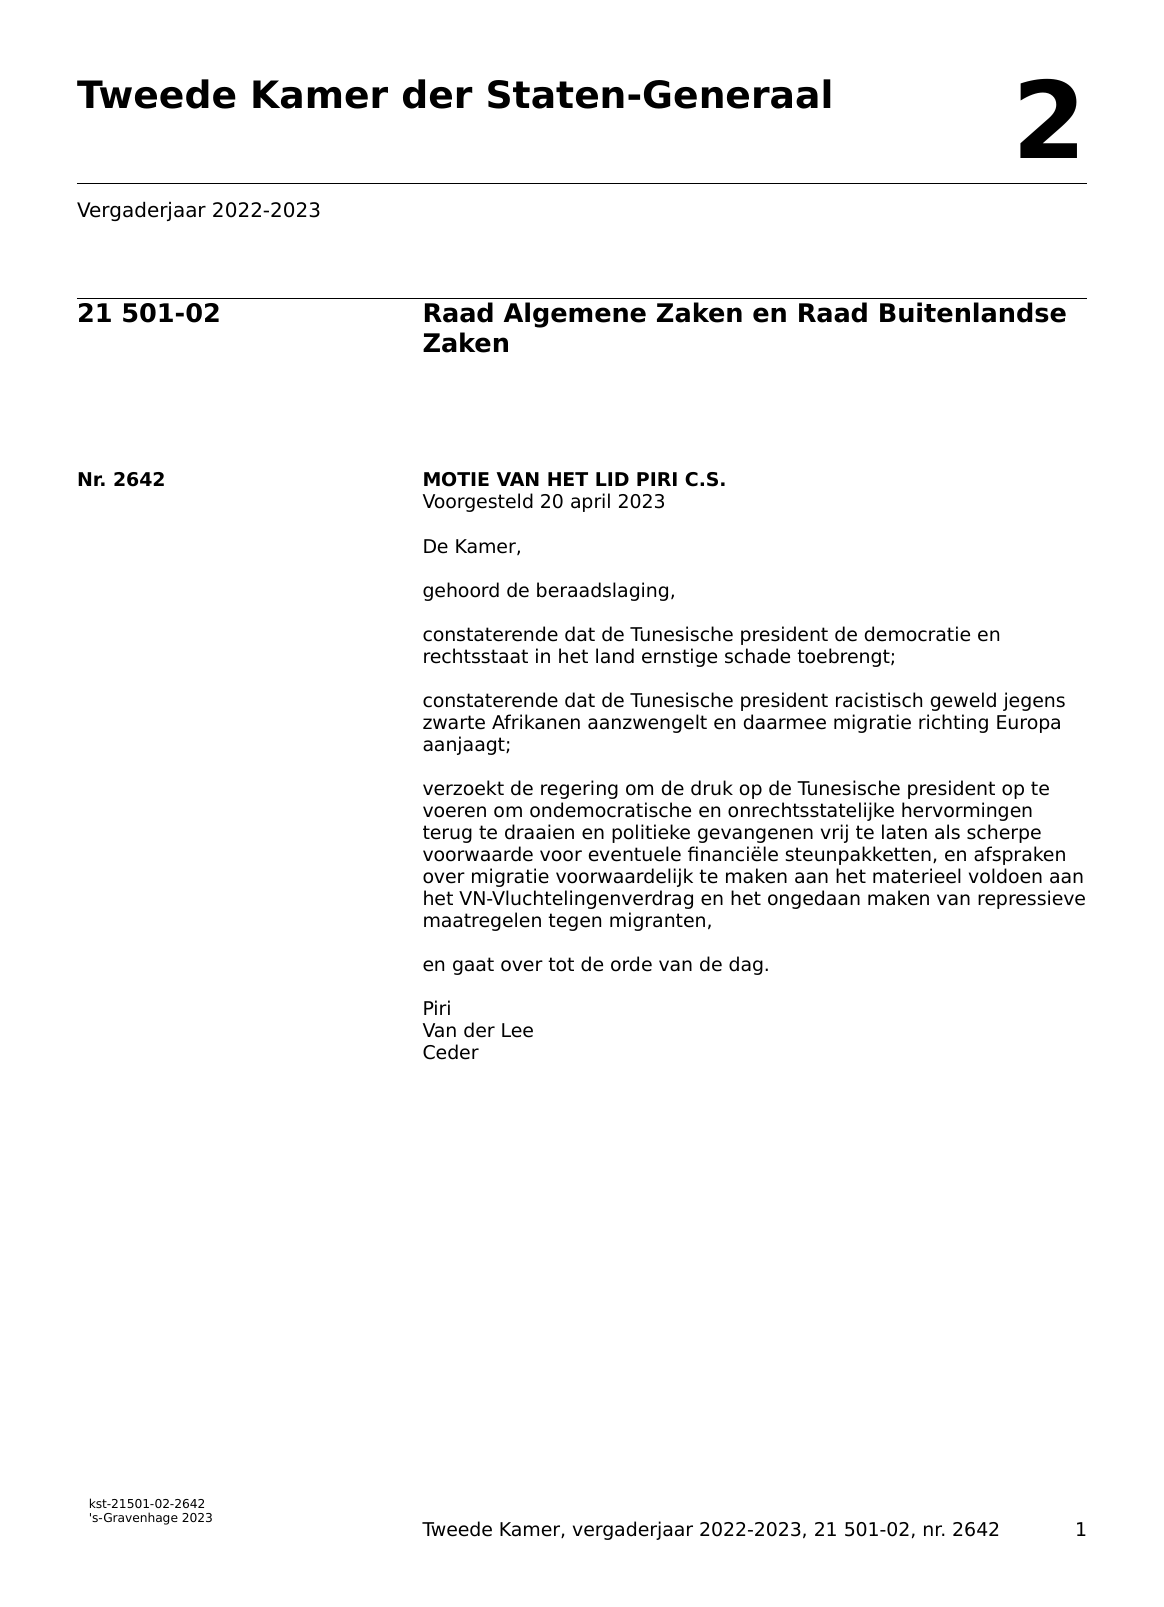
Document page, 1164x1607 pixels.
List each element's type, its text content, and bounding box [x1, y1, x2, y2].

text Ceder [422, 1042, 1087, 1064]
table_cell Vergaderjaar 2022-2023 [77, 184, 1087, 298]
text constaterende dat de Tunesische president racistisch geweld jegens zwarte Afrikanen aanzwengelt en daarmee migratie richting Europa aanjaagt; [422, 690, 1087, 756]
text kst-21501-02-2642 [88, 1497, 323, 1511]
text 's-Gravenhage 2023 [88, 1511, 323, 1525]
text en gaat over tot de orde van de dag. [422, 954, 1087, 976]
subtitle Nr. 2642 MOTIE VAN HET LID PIRI C.S. [77, 469, 1087, 491]
text constaterende dat de Tunesische president de democratie en rechtsstaat in het land ernstige schade toebrengt; [422, 624, 1087, 668]
table_header 2 [886, 59, 1087, 183]
text verzoekt de regering om de druk op de Tunesische president op te voeren om ondemocratische en onrechtsstatelijke hervormingen terug te draaien en politieke gevangenen vrij te laten als scherpe voorwaarde voor eventuele financiële steunpakketten, en afspraken over migratie voorwaardelijk te maken aan het materieel voldoen aan het VN-Vluchtelingenverdrag en het ongedaan maken van repressieve maatregelen tegen migranten, [422, 778, 1087, 932]
text gehoord de beraadslaging, [422, 580, 1087, 602]
text De Kamer, [422, 536, 1087, 557]
subtitle 21 501-02 Raad Algemene Zaken en Raad Buitenlandse Zaken [77, 299, 1087, 358]
table_header Tweede Kamer der Staten-Generaal [77, 59, 886, 183]
text Piri [422, 998, 1087, 1020]
text Van der Lee [422, 1020, 1087, 1042]
text Voorgesteld 20 april 2023 [422, 491, 1087, 513]
